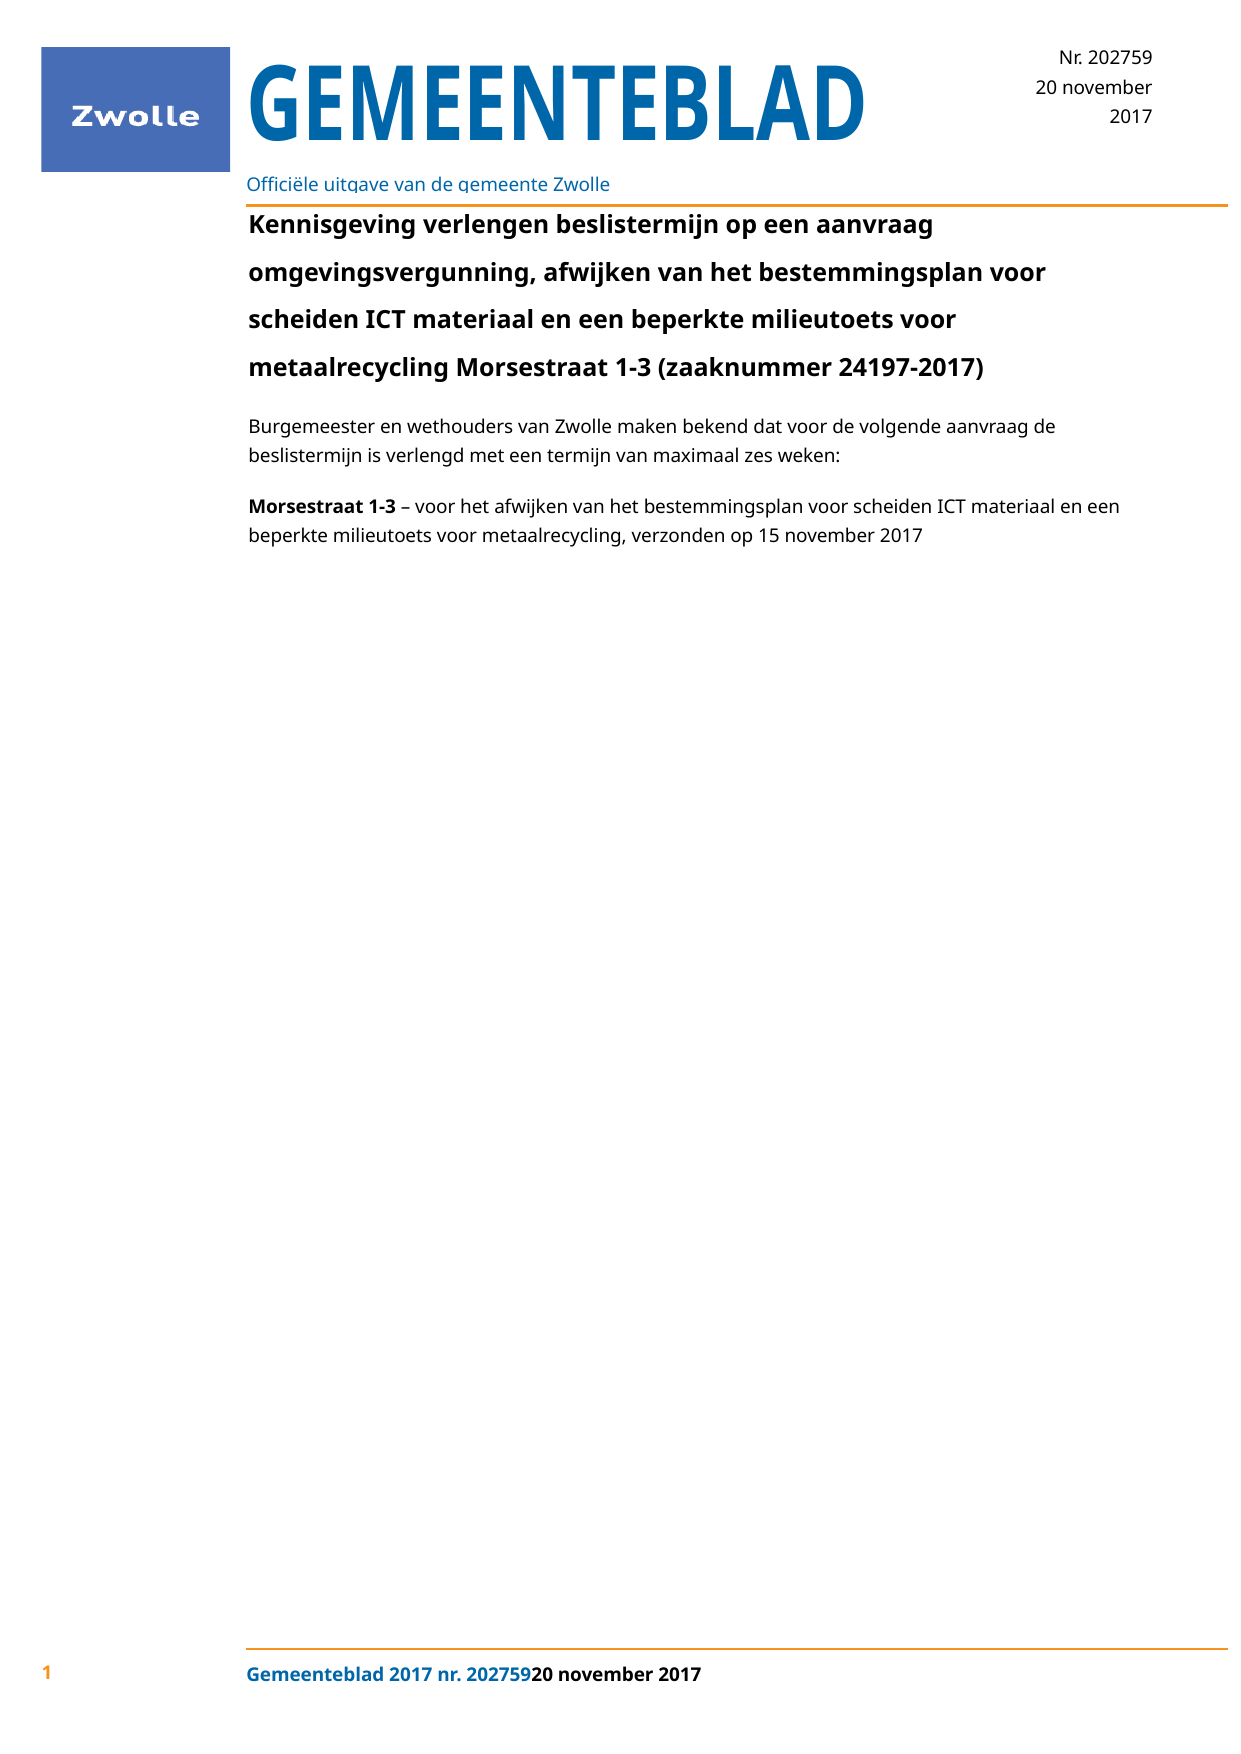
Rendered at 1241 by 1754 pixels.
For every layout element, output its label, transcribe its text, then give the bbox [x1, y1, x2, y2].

picture [41, 47, 231, 172]
text Kennisgeving verlengen beslistermijn op een aanvraag omgevingsvergunning, afwijken van het bestemmingsplan voor scheiden ICT materiaal en een beperkte milieutoets voor metaalrecycling Morsestraat 1-3 (zaaknummer 24197-2017) [248, 207, 1152, 384]
text Burgemeester en wethouders van Zwolle maken bekend dat voor de volgende aanvraag de beslistermijn is verlengd met een termijn van maximaal zes weken: [248, 413, 1152, 468]
text Morsestraat 1-3 – voor het afwijken van het bestemmingsplan voor scheiden ICT materiaal en een beperkte milieutoets voor metaalrecycling, verzonden op 15 november 2017 [248, 493, 1152, 548]
